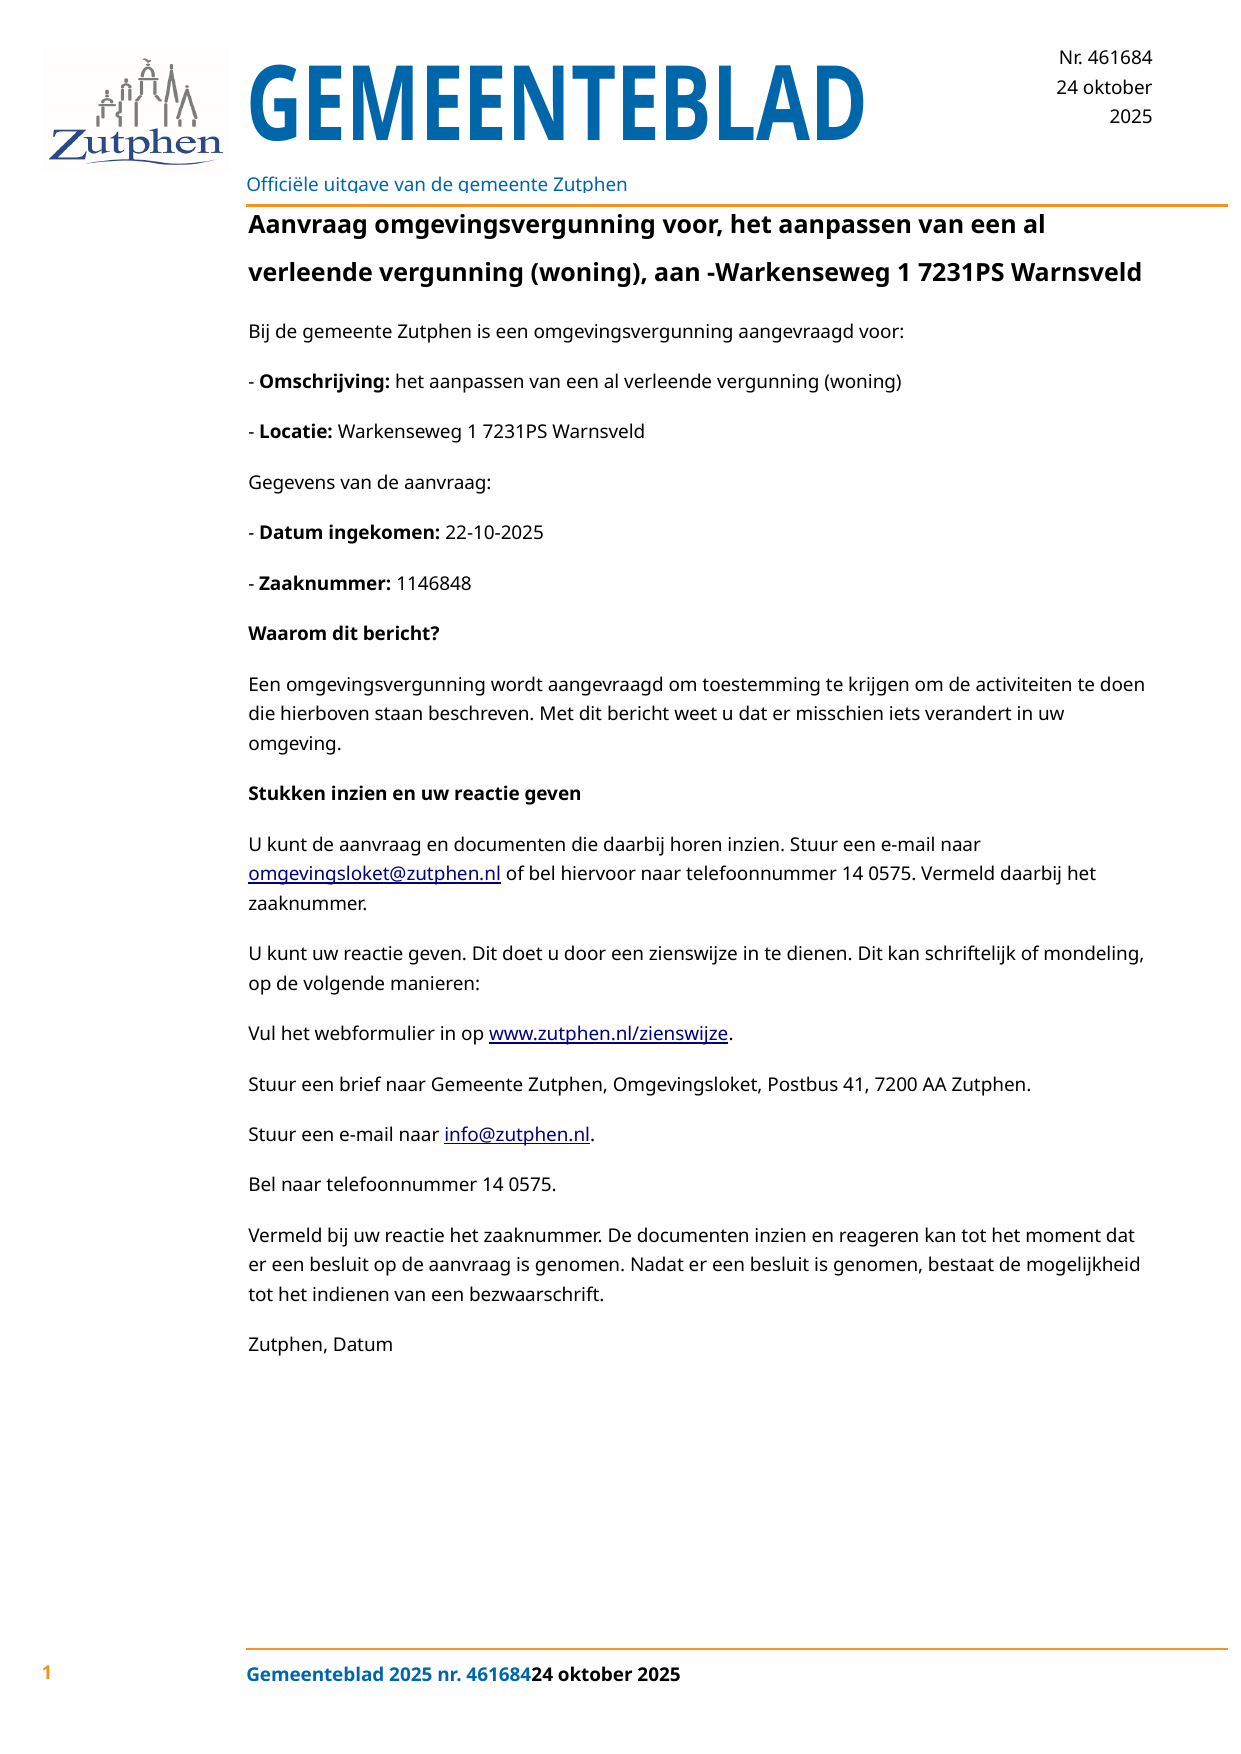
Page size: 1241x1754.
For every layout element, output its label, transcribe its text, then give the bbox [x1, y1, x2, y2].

text Een omgevingsvergunning wordt aangevraagd om toestemming te krijgen om de activiteiten te doen die hierboven staan beschreven. Met dit bericht weet u dat er misschien iets verandert in uw omgeving. [248, 671, 1152, 756]
text - Omschrijving: het aanpassen van een al verleende vergunning (woning) [248, 368, 1152, 394]
text - Datum ingekomen: 22-10-2025 [248, 519, 1152, 545]
text Aanvraag omgevingsvergunning voor, het aanpassen van een al verleende vergunning (woning), aan -Warkenseweg 1 7231PS Warnsveld [248, 207, 1152, 288]
text Zutphen, Datum [248, 1332, 1152, 1357]
text Stuur een brief naar Gemeente Zutphen, Omgevingsloket, Postbus 41, 7200 AA Zutphen. [248, 1071, 1152, 1097]
text Vermeld bij uw reactie het zaaknummer. De documenten inzien en reageren kan tot het moment dat er een besluit op de aanvraag is genomen. Nadat er een besluit is genomen, bestaat de mogelijkheid tot het indienen van een bezwaarschrift. [248, 1222, 1152, 1307]
text - Zaaknummer: 1146848 [248, 570, 1152, 596]
text - Locatie: Warkenseweg 1 7231PS Warnsveld [248, 419, 1152, 444]
text Bel naar telefoonnummer 14 0575. [248, 1172, 1152, 1197]
text Bij de gemeente Zutphen is een omgevingsvergunning aangevraagd voor: [248, 318, 1152, 344]
text Stuur een e-mail naar info@zutphen.nl. [248, 1121, 1152, 1147]
text Gegevens van de aanvraag: [248, 469, 1152, 495]
text Vul het webformulier in op www.zutphen.nl/zienswijze. [248, 1020, 1152, 1046]
text U kunt de aanvraag en documenten die daarbij horen inzien. Stuur een e-mail naar omgevingsloket@zutphen.nl of bel hiervoor naar telefoonnummer 14 0575. Vermeld daarbij het zaaknummer. [248, 831, 1152, 916]
text Waarom dit bericht? [248, 620, 1152, 646]
text Stukken inzien en uw reactie geven [248, 780, 1152, 806]
picture [41, 47, 231, 172]
text U kunt uw reactie geven. Dit doet u door een zienswijze in te dienen. Dit kan schriftelijk of mondeling, op de volgende manieren: [248, 940, 1152, 996]
